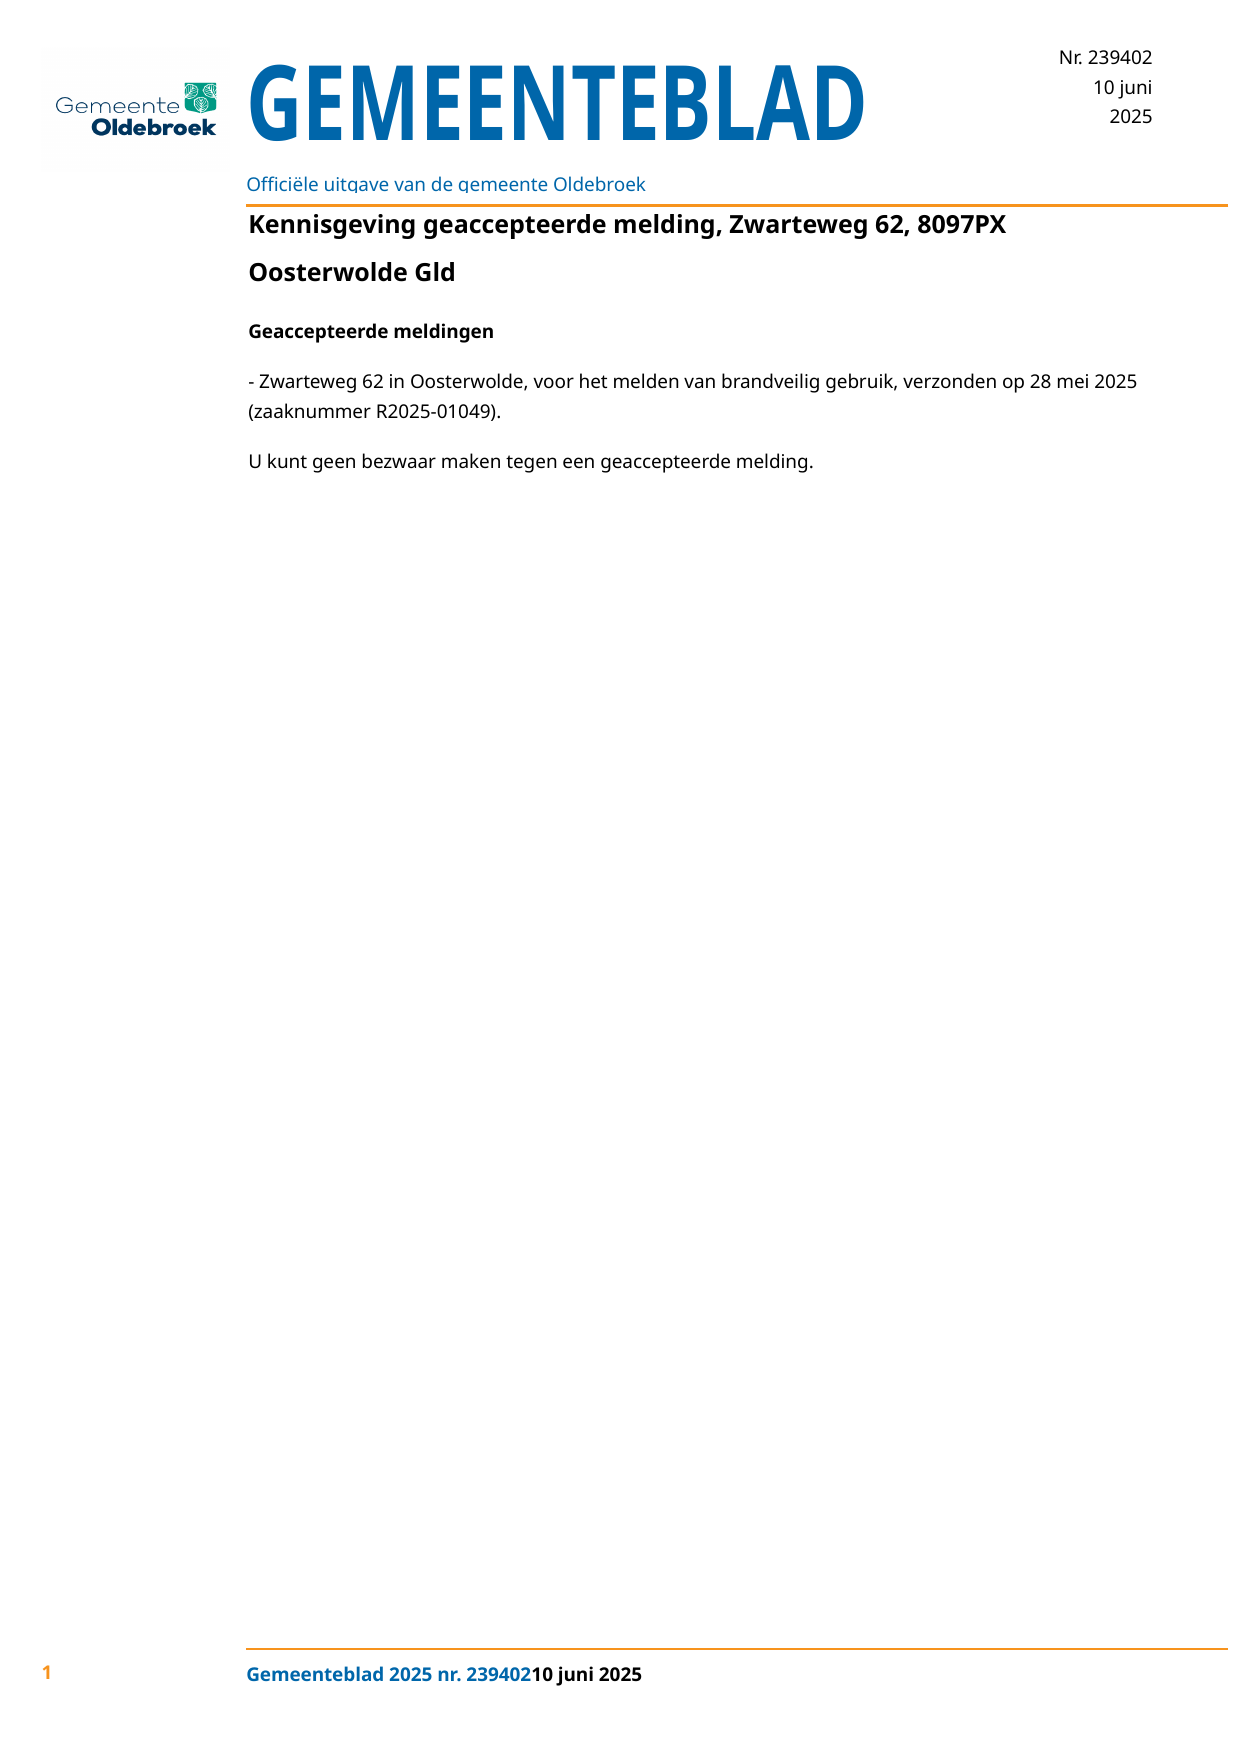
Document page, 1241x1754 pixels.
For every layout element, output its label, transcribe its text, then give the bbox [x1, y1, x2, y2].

text Kennisgeving geaccepteerde melding, Zwarteweg 62, 8097PX Oosterwolde Gld [248, 207, 1152, 288]
picture [41, 47, 231, 172]
text U kunt geen bezwaar maken tegen een geaccepteerde melding. [248, 448, 1152, 474]
text Geaccepteerde meldingen [248, 318, 1152, 344]
text - Zwarteweg 62 in Oosterwolde, voor het melden van brandveilig gebruik, verzonden op 28 mei 2025 (zaaknummer R2025-01049). [248, 368, 1152, 424]
